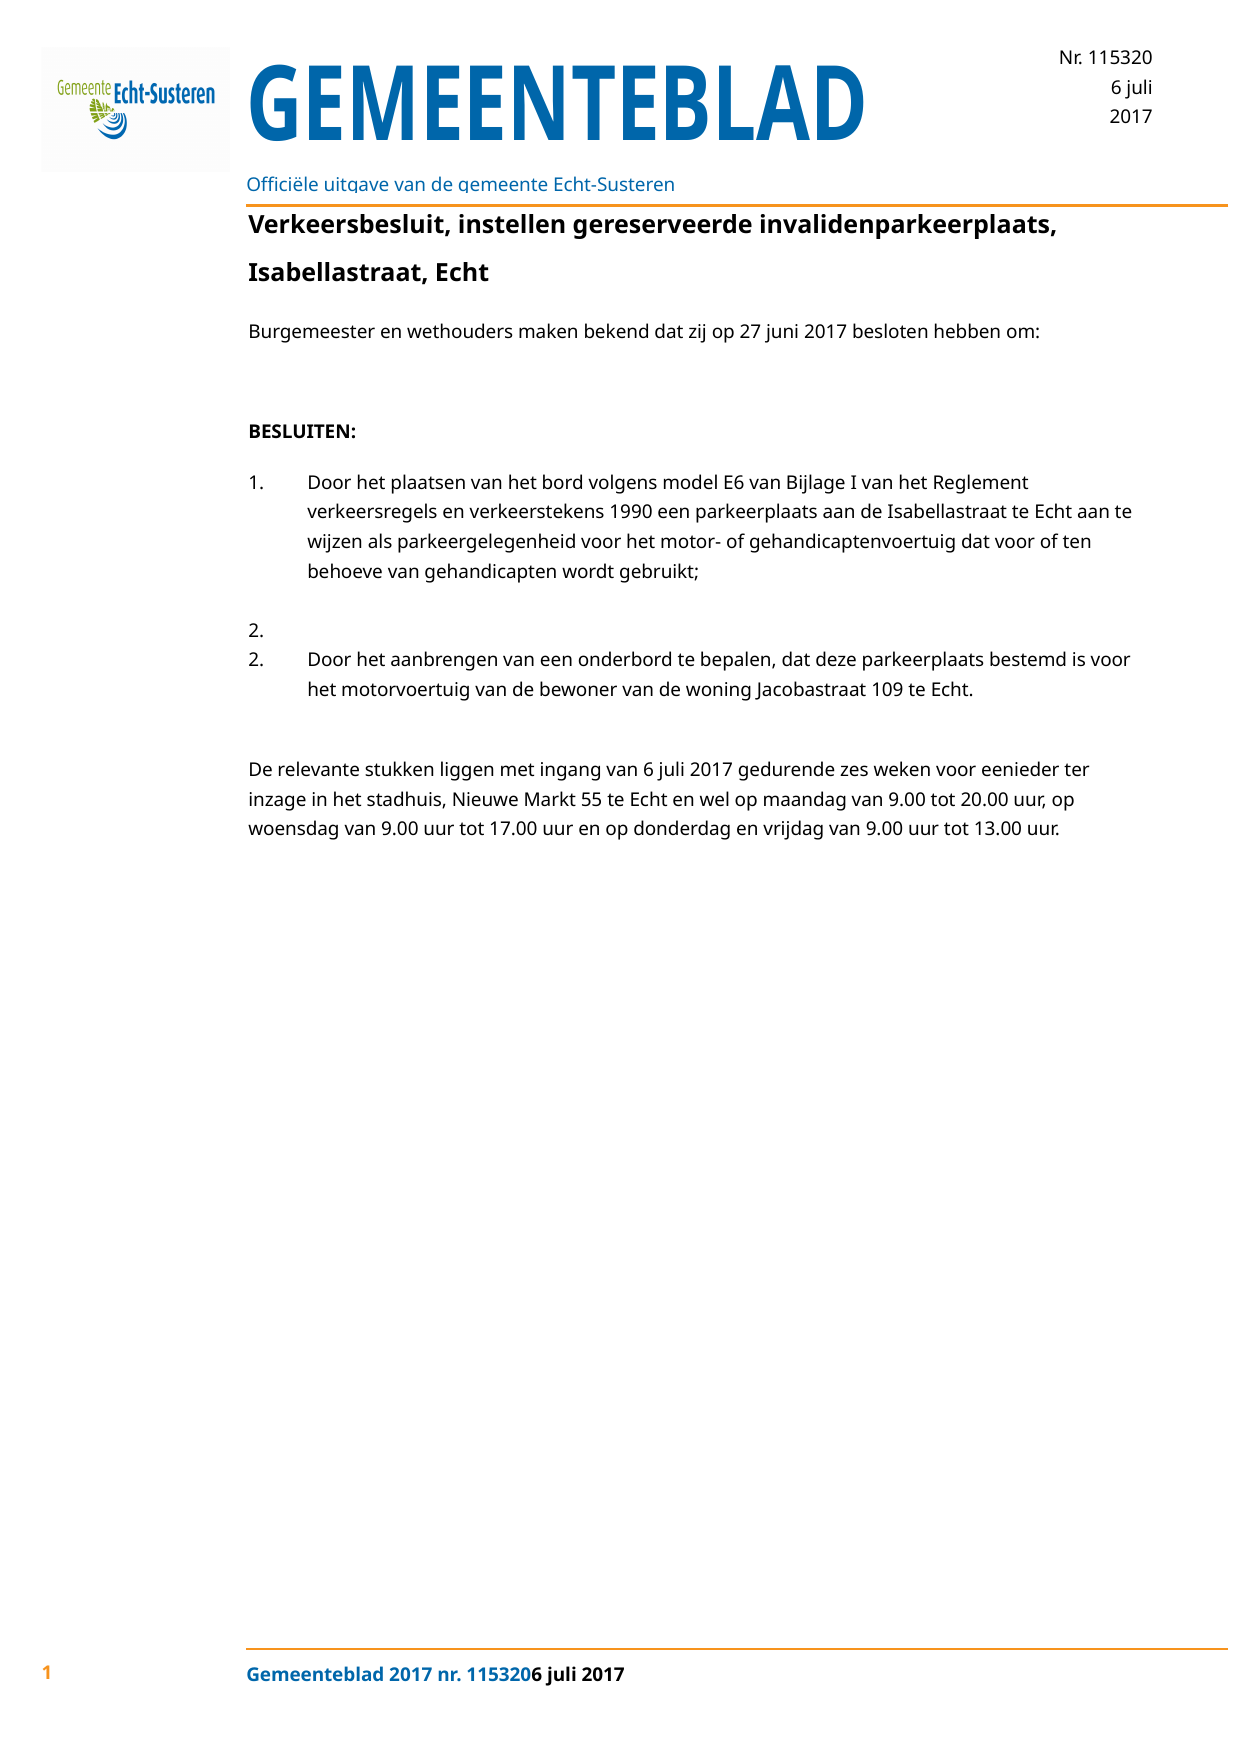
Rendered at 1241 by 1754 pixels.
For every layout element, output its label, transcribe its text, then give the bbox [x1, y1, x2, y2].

list Door het aanbrengen van een onderbord te bepalen, dat deze parkeerplaats bestemd is voor het motorvoertuig van de bewoner van de woning Jacobastraat 109 te Echt. [248, 647, 1152, 702]
text Burgemeester en wethouders maken bekend dat zij op 27 juni 2017 besloten hebben om: [248, 318, 1152, 344]
picture [41, 47, 231, 172]
text Verkeersbesluit, instellen gereserveerde invalidenparkeerplaats, Isabellastraat, Echt [248, 207, 1152, 288]
list Door het plaatsen van het bord volgens model E6 van Bijlage I van het Reglement verkeersregels en verkeerstekens 1990 een parkeerplaats aan de Isabellastraat te Echt aan te wijzen als parkeergelegenheid voor het motor- of gehandicaptenvoertuig dat voor of ten behoeve van gehandicapten wordt gebruikt; [248, 469, 1152, 584]
text BESLUITEN: [248, 419, 1152, 444]
text De relevante stukken liggen met ingang van 6 juli 2017 gedurende zes weken voor eenieder ter inzage in het stadhuis, Nieuwe Markt 55 te Echt en wel op maandag van 9.00 tot 20.00 uur, op woensdag van 9.00 uur tot 17.00 uur en op donderdag en vrijdag van 9.00 uur tot 13.00 uur. [248, 756, 1152, 841]
